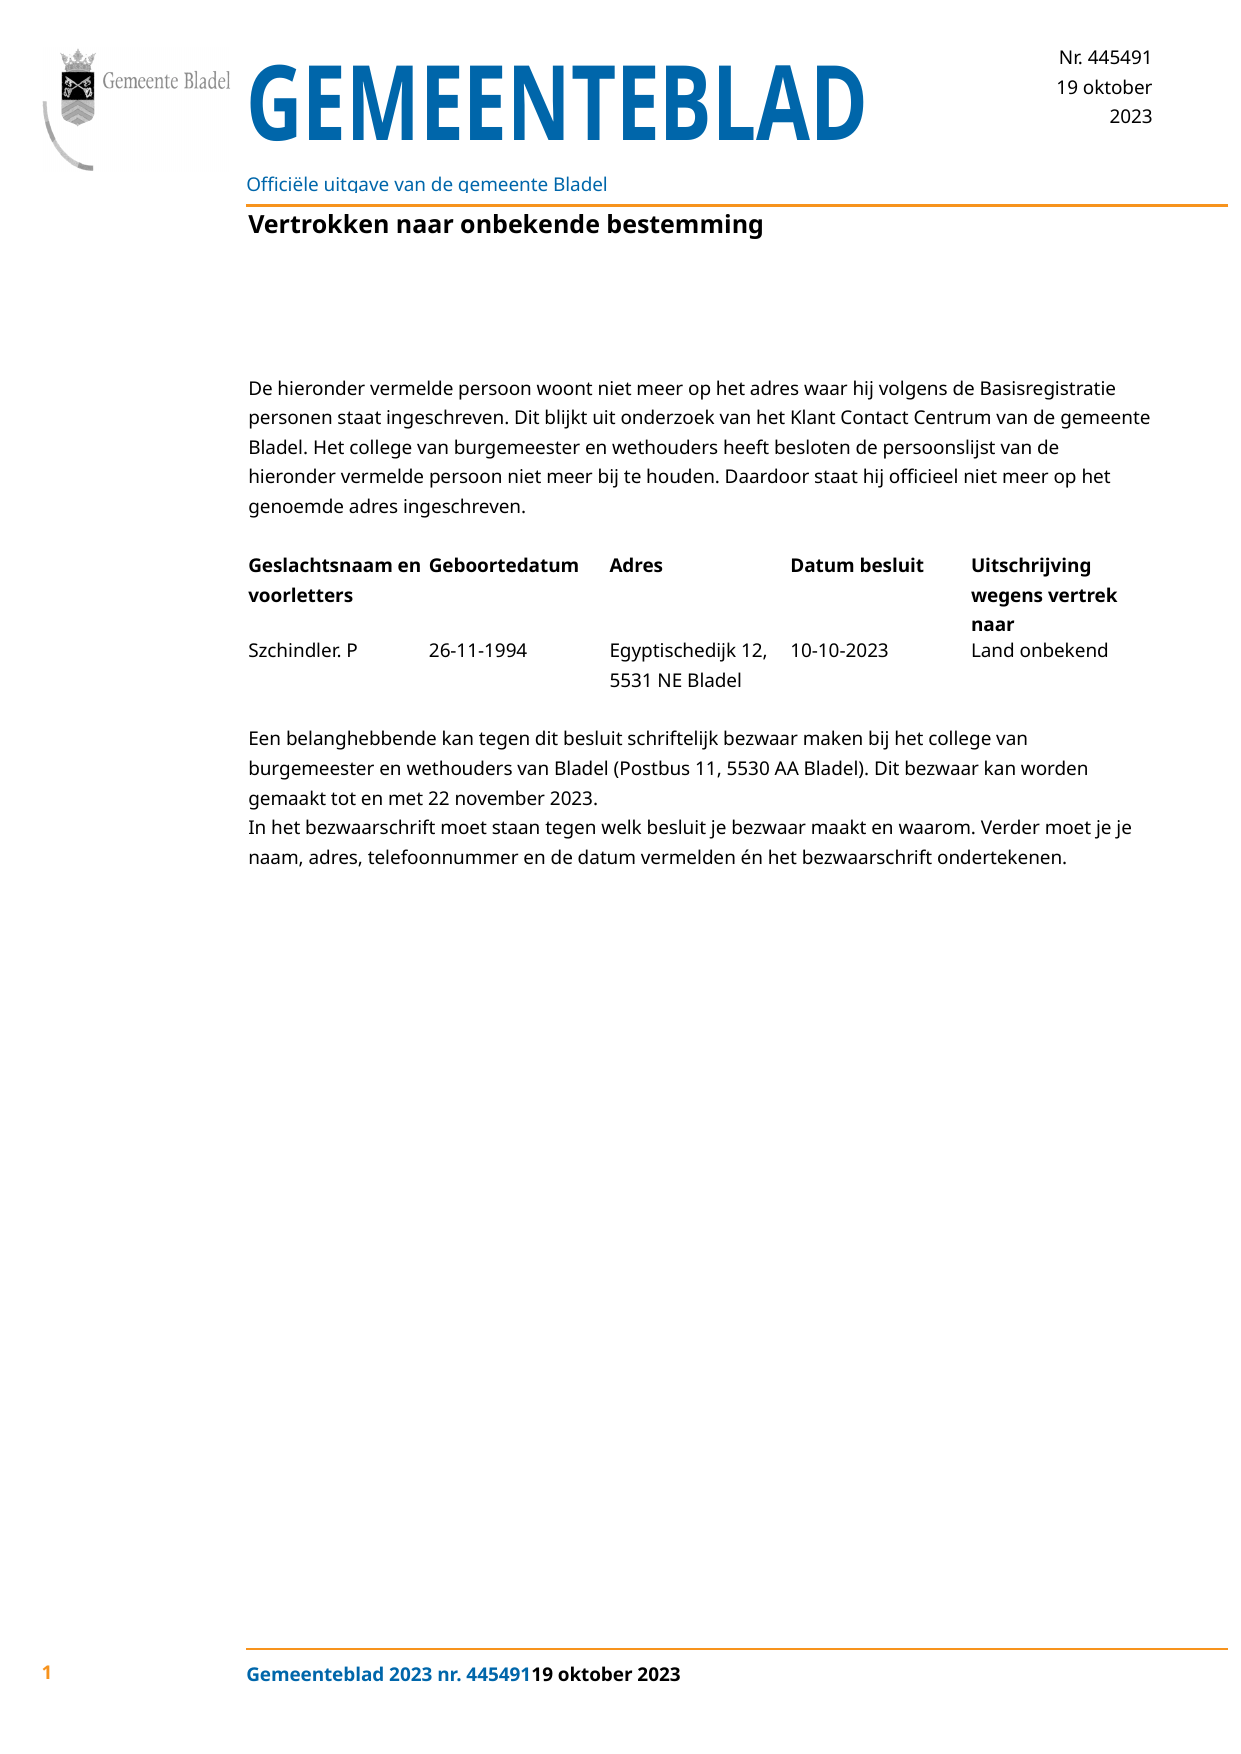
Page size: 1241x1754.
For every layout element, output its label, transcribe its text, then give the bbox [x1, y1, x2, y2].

table_cell Szchindler. P [248, 638, 429, 693]
table_header Geboortedatum [429, 553, 609, 637]
picture [41, 47, 231, 172]
table_header Adres [609, 553, 790, 637]
text De hieronder vermelde persoon woont niet meer op het adres waar hij volgens de Basisregistratie personen staat ingeschreven. Dit blijkt uit onderzoek van het Klant Contact Centrum van de gemeente Bladel. Het college van burgemeester en wethouders heeft besloten de persoonslijst van de hieronder vermelde persoon niet meer bij te houden. Daardoor staat hij officieel niet meer op het genoemde adres ingeschreven. [248, 375, 1152, 519]
table_cell 10-10-2023 [790, 638, 971, 693]
table_cell Land onbekend [971, 638, 1152, 693]
table_header Uitschrijving wegens vertrek naar [971, 553, 1152, 637]
text Vertrokken naar onbekende bestemming [248, 207, 1152, 241]
table_cell Egyptischedijk 12, 5531 NE Bladel [609, 638, 790, 693]
table_header Datum besluit [790, 553, 971, 637]
text Een belanghebbende kan tegen dit besluit schriftelijk bezwaar maken bij het college van burgemeester en wethouders van Bladel (Postbus 11, 5530 AA Bladel). Dit bezwaar kan worden gemaakt tot en met 22 november 2023. [248, 726, 1152, 810]
table_cell 26-11-1994 [429, 638, 609, 693]
text In het bezwaarschrift moet staan tegen welk besluit je bezwaar maakt en waarom. Verder moet je je naam, adres, telefoonnummer en de datum vermelden én het bezwaarschrift ondertekenen. [248, 814, 1152, 869]
table_header Geslachtsnaam en voorletters [248, 553, 429, 637]
